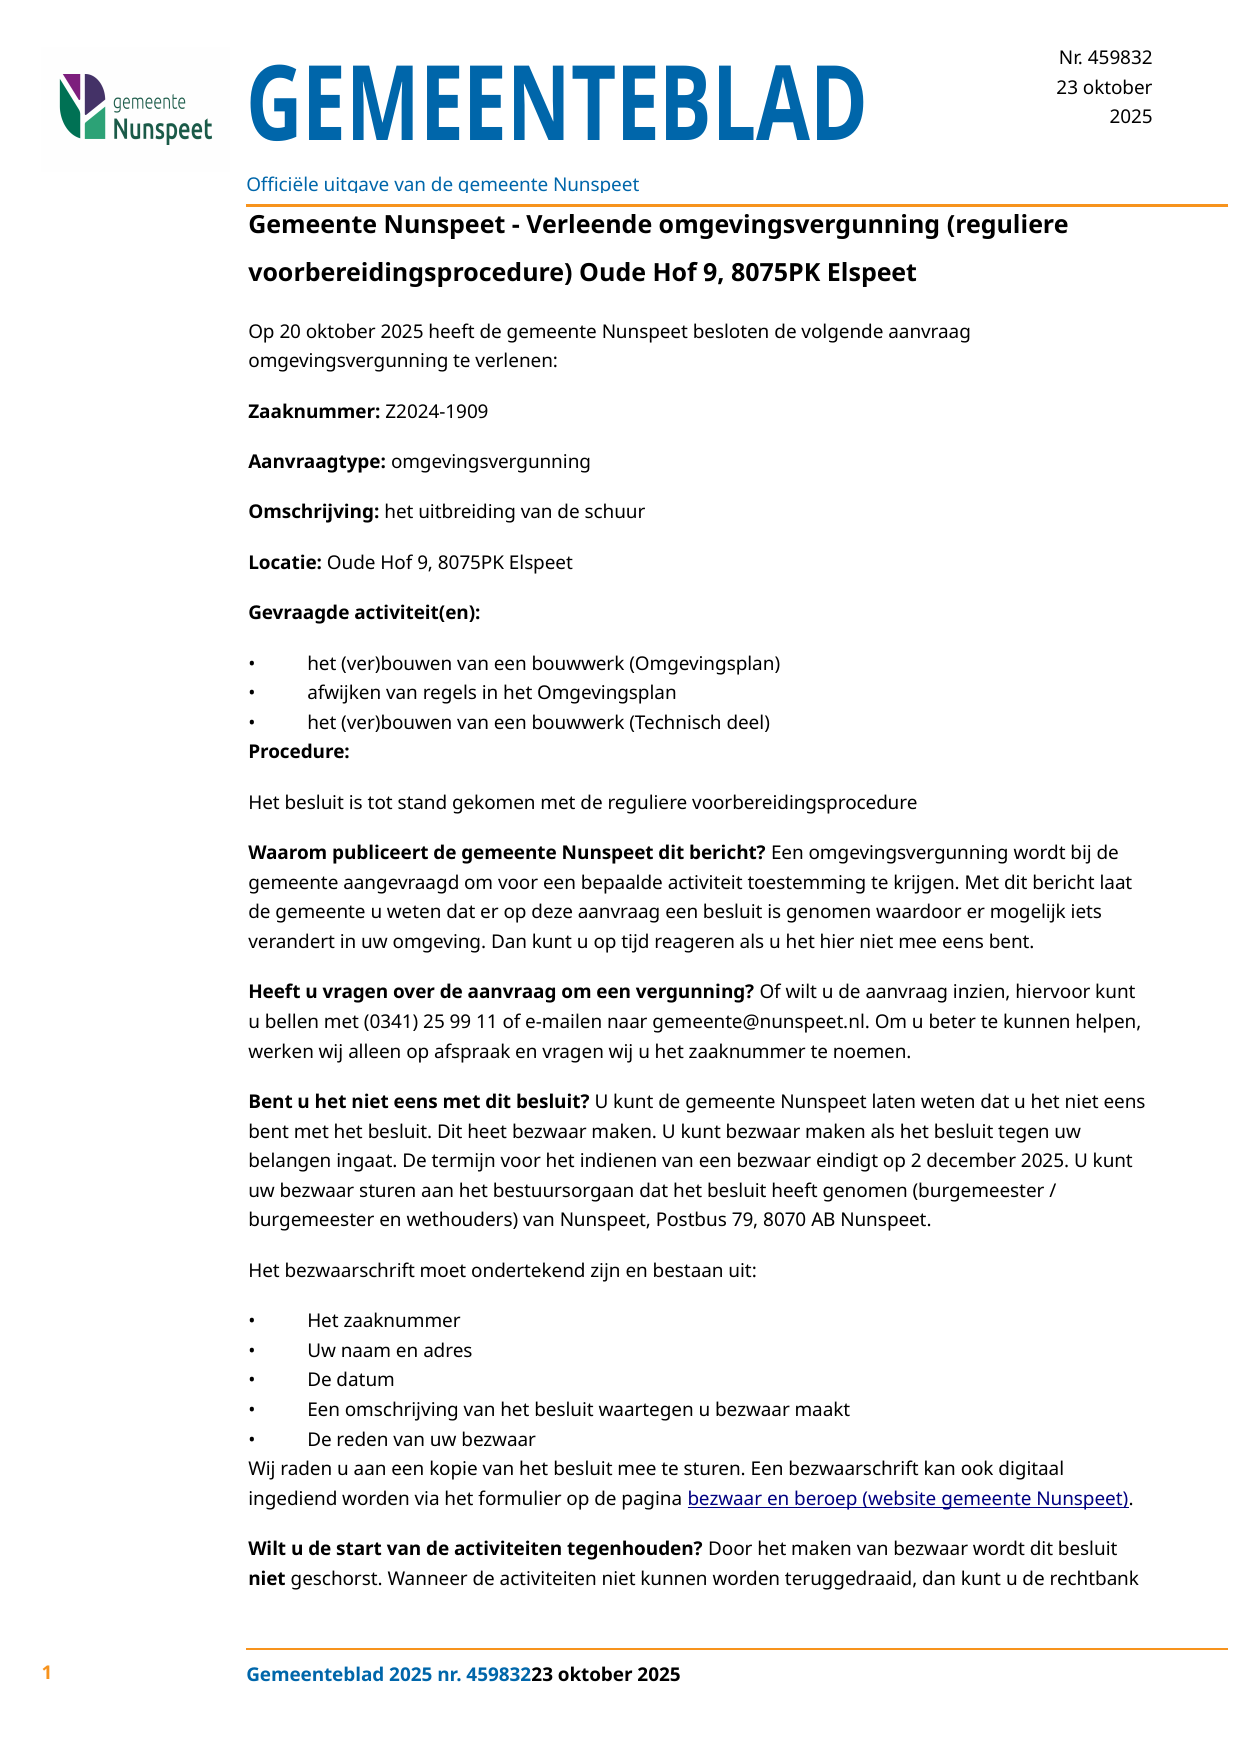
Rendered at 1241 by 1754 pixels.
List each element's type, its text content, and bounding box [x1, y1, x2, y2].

text Wij raden u aan een kopie van het besluit mee te sturen. Een bezwaarschrift kan ook digitaal ingediend worden via het formulier op de pagina bezwaar en beroep (website gemeente Nunspeet). [248, 1455, 1152, 1511]
text Locatie: Oude Hof 9, 8075PK Elspeet [248, 549, 1152, 575]
text Aanvraagtype: omgevingsvergunning [248, 448, 1152, 474]
text Heeft u vragen over de aanvraag om een vergunning? Of wilt u de aanvraag inzien, hiervoor kunt u bellen met (0341) 25 99 11 of e-mailen naar gemeente@nunspeet.nl. Om u beter te kunnen helpen, werken wij alleen op afspraak en vragen wij u het zaaknummer te noemen. [248, 979, 1152, 1064]
text Gevraagde activiteit(en): [248, 599, 1152, 625]
list Het zaaknummer [248, 1307, 1152, 1333]
text Omschrijving: het uitbreiding van de schuur [248, 499, 1152, 524]
text Op 20 oktober 2025 heeft de gemeente Nunspeet besloten de volgende aanvraag omgevingsvergunning te verlenen: [248, 318, 1152, 373]
picture [41, 47, 231, 172]
list Een omschrijving van het besluit waartegen u bezwaar maakt [248, 1396, 1152, 1422]
text Wilt u de start van de activiteiten tegenhouden? Door het maken van bezwaar wordt dit besluit niet geschorst. Wanneer de activiteiten niet kunnen worden teruggedraaid, dan kunt u de rechtbank [248, 1535, 1152, 1591]
text Bent u het niet eens met dit besluit? U kunt de gemeente Nunspeet laten weten dat u het niet eens bent met het besluit. Dit heet bezwaar maken. U kunt bezwaar maken als het besluit tegen uw belangen ingaat. De termijn voor het indienen van een bezwaar eindigt op 2 december 2025. U kunt uw bezwaar sturen aan het bestuursorgaan dat het besluit heeft genomen (burgemeester / burgemeester en wethouders) van Nunspeet, Postbus 79, 8070 AB Nunspeet. [248, 1088, 1152, 1232]
text Waarom publiceert de gemeente Nunspeet dit bericht? Een omgevingsvergunning wordt bij de gemeente aangevraagd om voor een bepaalde activiteit toestemming te krijgen. Met dit bericht laat de gemeente u weten dat er op deze aanvraag een besluit is genomen waardoor er mogelijk iets verandert in uw omgeving. Dan kunt u op tijd reageren als u het hier niet mee eens bent. [248, 839, 1152, 954]
text Gemeente Nunspeet - Verleende omgevingsvergunning (reguliere voorbereidingsprocedure) Oude Hof 9, 8075PK Elspeet [248, 207, 1152, 288]
list De datum [248, 1367, 1152, 1392]
text Het bezwaarschrift moet ondertekend zijn en bestaan uit: [248, 1257, 1152, 1283]
list het (ver)bouwen van een bouwwerk (Omgevingsplan) [248, 650, 1152, 676]
text Procedure: [248, 739, 1152, 764]
list Uw naam en adres [248, 1337, 1152, 1363]
list het (ver)bouwen van een bouwwerk (Technisch deel) [248, 709, 1152, 735]
list afwijken van regels in het Omgevingsplan [248, 679, 1152, 705]
list De reden van uw bezwaar [248, 1426, 1152, 1452]
text Zaaknummer: Z2024-1909 [248, 398, 1152, 424]
text Het besluit is tot stand gekomen met de reguliere voorbereidingsprocedure [248, 789, 1152, 815]
